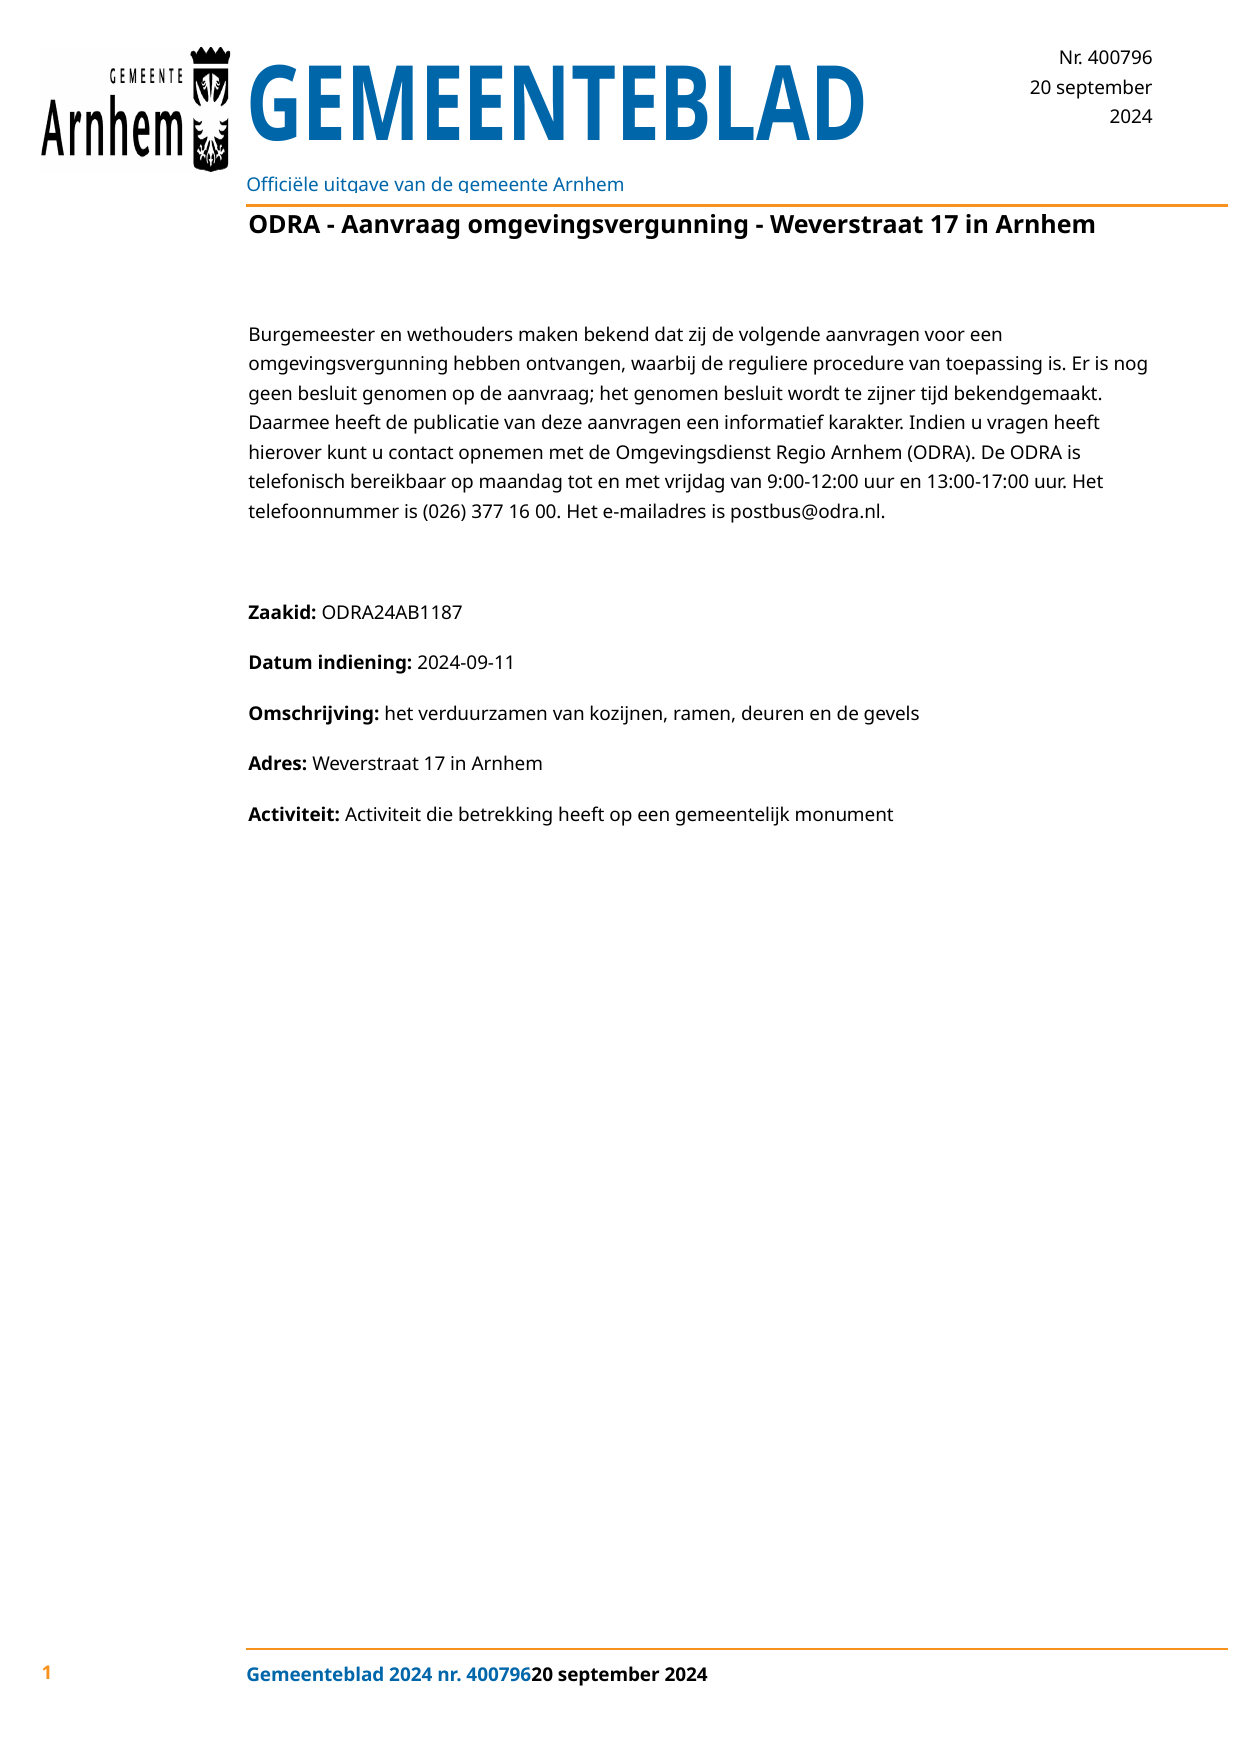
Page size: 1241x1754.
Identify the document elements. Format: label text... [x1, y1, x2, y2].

text Activiteit: Activiteit die betrekking heeft op een gemeentelijk monument [248, 801, 1152, 826]
text Adres: Weverstraat 17 in Arnhem [248, 750, 1152, 776]
text Zaakid: ODRA24AB1187 [248, 599, 1152, 625]
text Datum indiening: 2024-09-11 [248, 649, 1152, 675]
text Omschrijving: het verduurzamen van kozijnen, ramen, deuren en de gevels [248, 700, 1152, 726]
picture [41, 47, 231, 172]
text Burgemeester en wethouders maken bekend dat zij de volgende aanvragen voor een omgevingsvergunning hebben ontvangen, waarbij de reguliere procedure van toepassing is. Er is nog geen besluit genomen op de aanvraag; het genomen besluit wordt te zijner tijd bekendgemaakt. Daarmee heeft de publicatie van deze aanvragen een informatief karakter. Indien u vragen heeft hierover kunt u contact opnemen met de Omgevingsdienst Regio Arnhem (ODRA). De ODRA is telefonisch bereikbaar op maandag tot en met vrijdag van 9:00-12:00 uur en 13:00-17:00 uur. Het telefoonnummer is (026) 377 16 00. Het e-mailadres is postbus@odra.nl. [248, 321, 1152, 524]
text ODRA - Aanvraag omgevingsvergunning - Weverstraat 17 in Arnhem [248, 207, 1152, 241]
